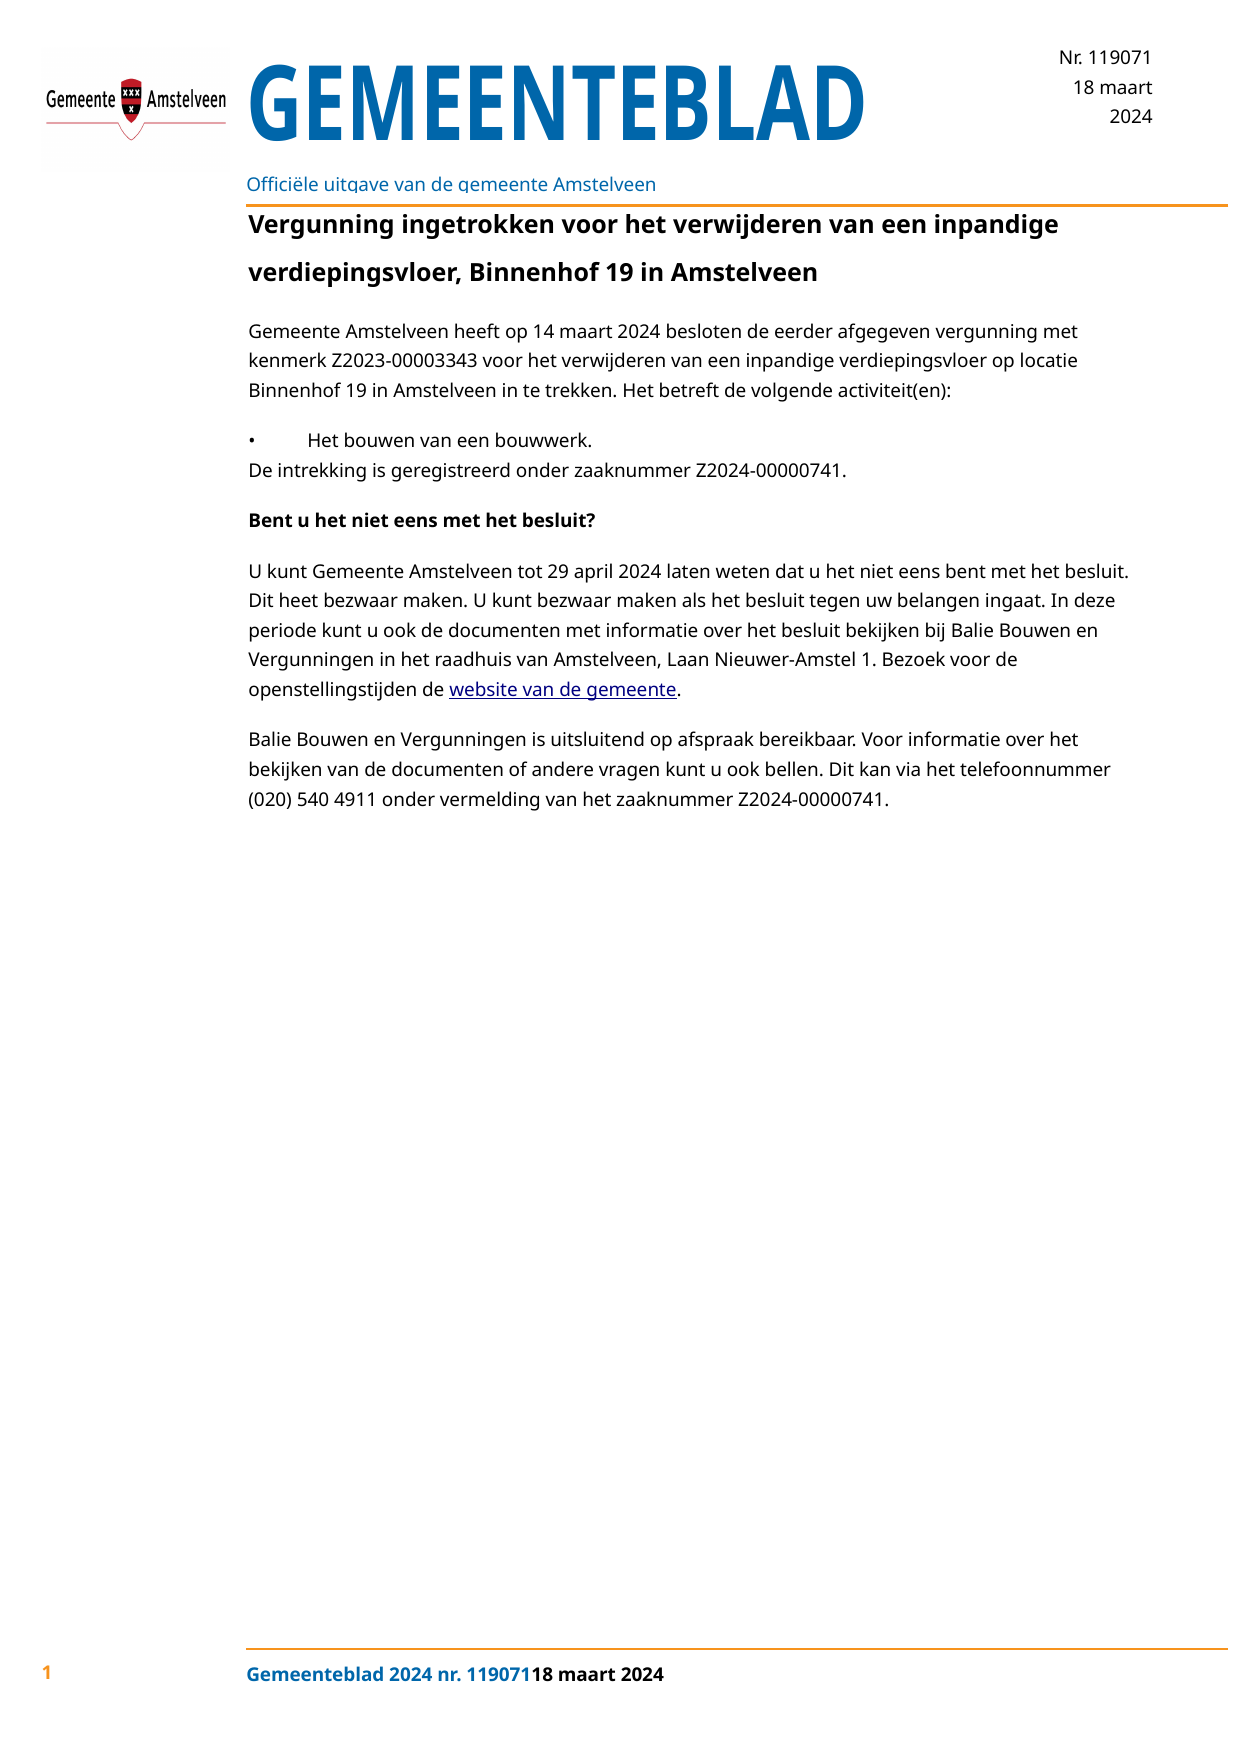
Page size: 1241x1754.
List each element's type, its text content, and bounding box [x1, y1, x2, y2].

text De intrekking is geregistreerd onder zaaknummer Z2024-00000741. [248, 457, 1152, 483]
text Vergunning ingetrokken voor het verwijderen van een inpandige verdiepingsvloer, Binnenhof 19 in Amstelveen [248, 207, 1152, 288]
list Het bouwen van een bouwwerk. [248, 427, 1152, 453]
text Balie Bouwen en Vergunningen is uitsluitend op afspraak bereikbaar. Voor informatie over het bekijken van de documenten of andere vragen kunt u ook bellen. Dit kan via het telefoonnummer (020) 540 4911 onder vermelding van het zaaknummer Z2024-00000741. [248, 727, 1152, 812]
text U kunt Gemeente Amstelveen tot 29 april 2024 laten weten dat u het niet eens bent met het besluit. Dit heet bezwaar maken. U kunt bezwaar maken als het besluit tegen uw belangen ingaat. In deze periode kunt u ook de documenten met informatie over het besluit bekijken bij Balie Bouwen en Vergunningen in het raadhuis van Amstelveen, Laan Nieuwer-Amstel 1. Bezoek voor de openstellingstijden de website van de gemeente. [248, 558, 1152, 702]
text Gemeente Amstelveen heeft op 14 maart 2024 besloten de eerder afgegeven vergunning met kenmerk Z2023-00003343 voor het verwijderen van een inpandige verdiepingsvloer op locatie Binnenhof 19 in Amstelveen in te trekken. Het betreft de volgende activiteit(en): [248, 318, 1152, 403]
picture [41, 47, 231, 172]
text Bent u het niet eens met het besluit? [248, 507, 1152, 533]
